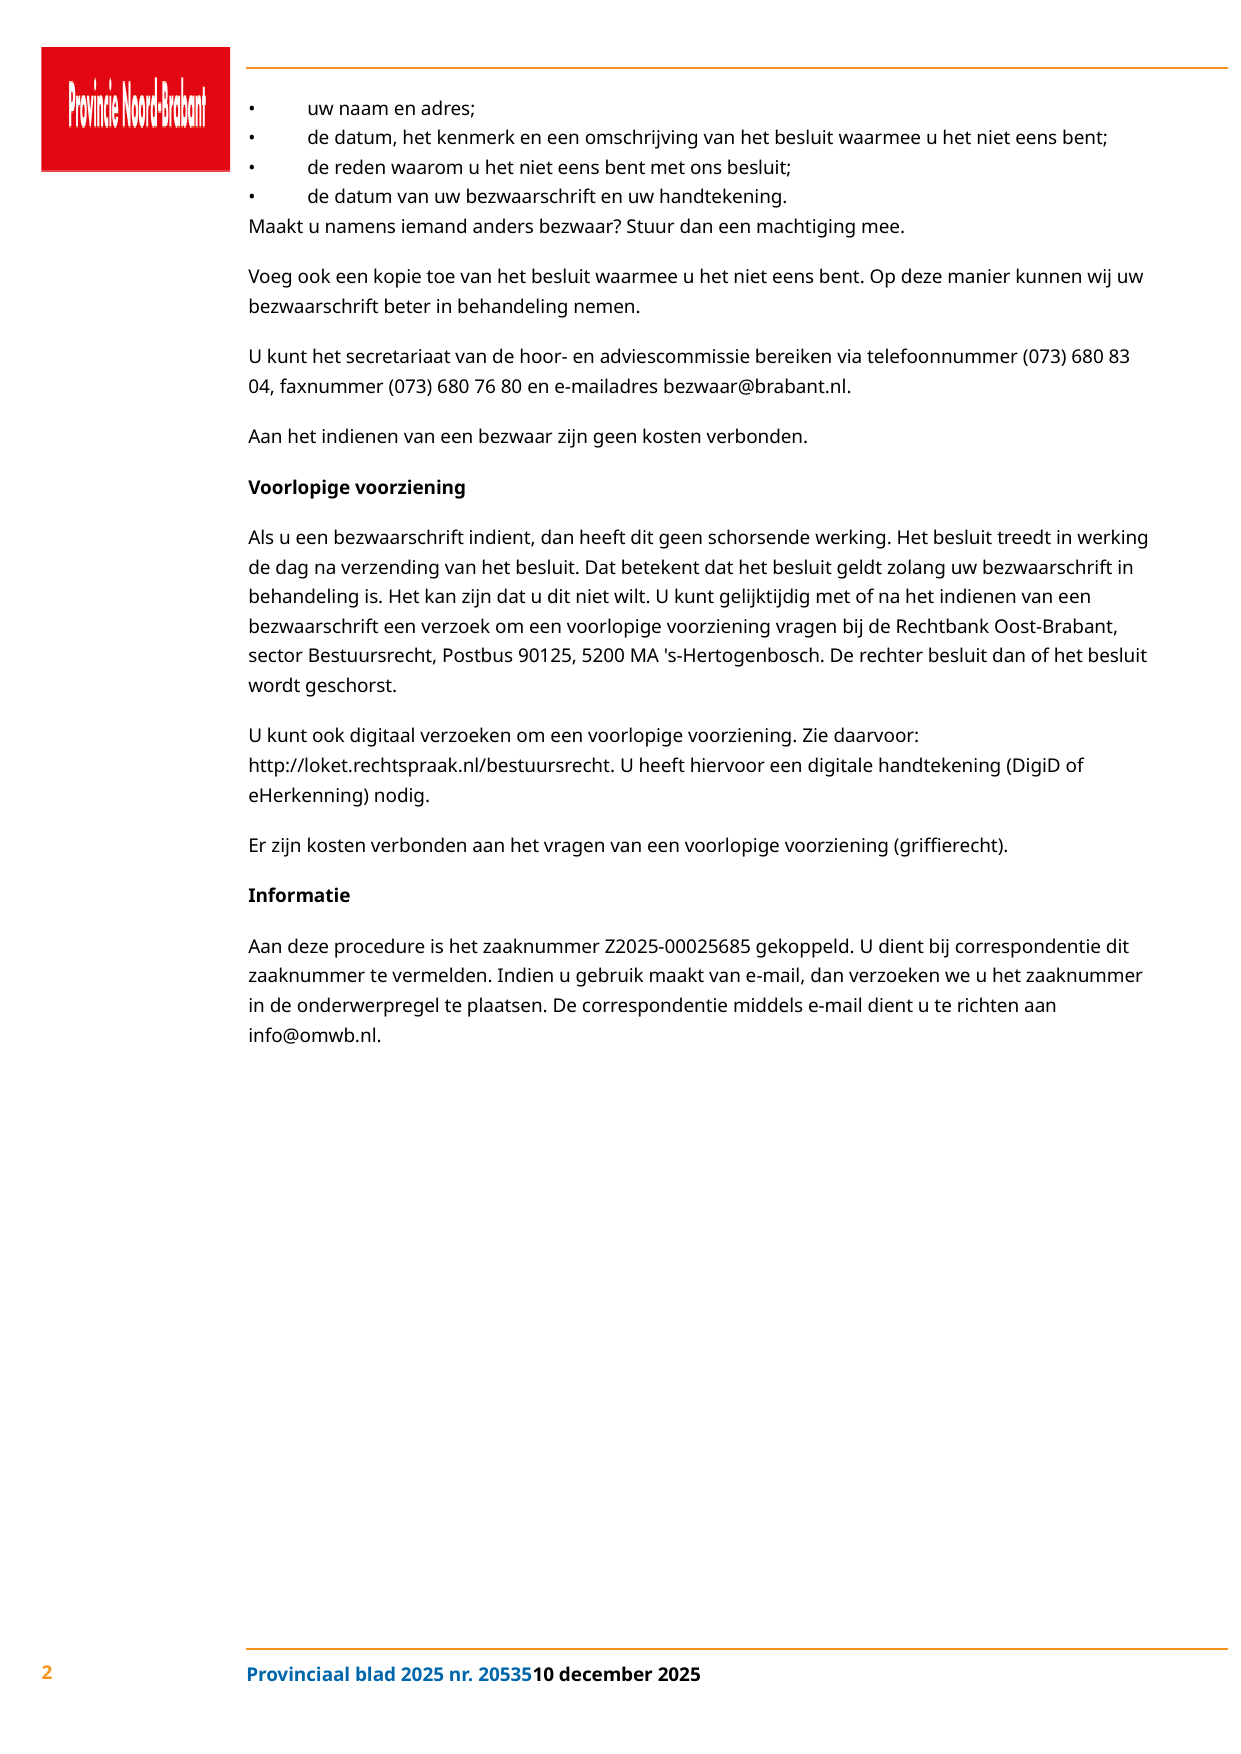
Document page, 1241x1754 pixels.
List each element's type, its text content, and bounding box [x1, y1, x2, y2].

text Aan deze procedure is het zaaknummer Z2025-00025685 gekoppeld. U dient bij correspondentie dit zaaknummer te vermelden. Indien u gebruik maakt van e-mail, dan verzoeken we u het zaaknummer in de onderwerpregel te plaatsen. De correspondentie middels e-mail dient u te richten aan info@omwb.nl. [248, 933, 1152, 1048]
picture [41, 47, 231, 172]
text Als u een bezwaarschrift indient, dan heeft dit geen schorsende werking. Het besluit treedt in werking de dag na verzending van het besluit. Dat betekent dat het besluit geldt zolang uw bezwaarschrift in behandeling is. Het kan zijn dat u dit niet wilt. U kunt gelijktijdig met of na het indienen van een bezwaarschrift een verzoek om een voorlopige voorziening vragen bij de Rechtbank Oost-Brabant, sector Bestuursrecht, Postbus 90125, 5200 MA 's‑Hertogenbosch. De rechter besluit dan of het besluit wordt geschorst. [248, 524, 1152, 698]
list de reden waarom u het niet eens bent met ons besluit; [248, 154, 1152, 180]
text Maakt u namens iemand anders bezwaar? Stuur dan een machtiging mee. [248, 213, 1152, 239]
text Er zijn kosten verbonden aan het vragen van een voorlopige voorziening (griffierecht). [248, 832, 1152, 858]
text Aan het indienen van een bezwaar zijn geen kosten verbonden. [248, 423, 1152, 449]
list de datum van uw bezwaarschrift en uw handtekening. [248, 183, 1152, 209]
text U kunt ook digitaal verzoeken om een voorlopige voorziening. Zie daarvoor: http://loket.rechtspraak.nl/bestuursrecht. U heeft hiervoor een digitale handtekening (DigiD of eHerkenning) nodig. [248, 723, 1152, 808]
list uw naam en adres; [248, 95, 1152, 121]
text U kunt het secretariaat van de hoor- en adviescommissie bereiken via telefoonnummer (073) 680 83 04, faxnummer (073) 680 76 80 en e-mailadres bezwaar@brabant.nl. [248, 343, 1152, 399]
text Voeg ook een kopie toe van het besluit waarmee u het niet eens bent. Op deze manier kunnen wij uw bezwaarschrift beter in behandeling nemen. [248, 263, 1152, 319]
text Voorlopige voorziening [248, 474, 1152, 500]
text Informatie [248, 883, 1152, 908]
list de datum, het kenmerk en een omschrijving van het besluit waarmee u het niet eens bent; [248, 124, 1152, 150]
